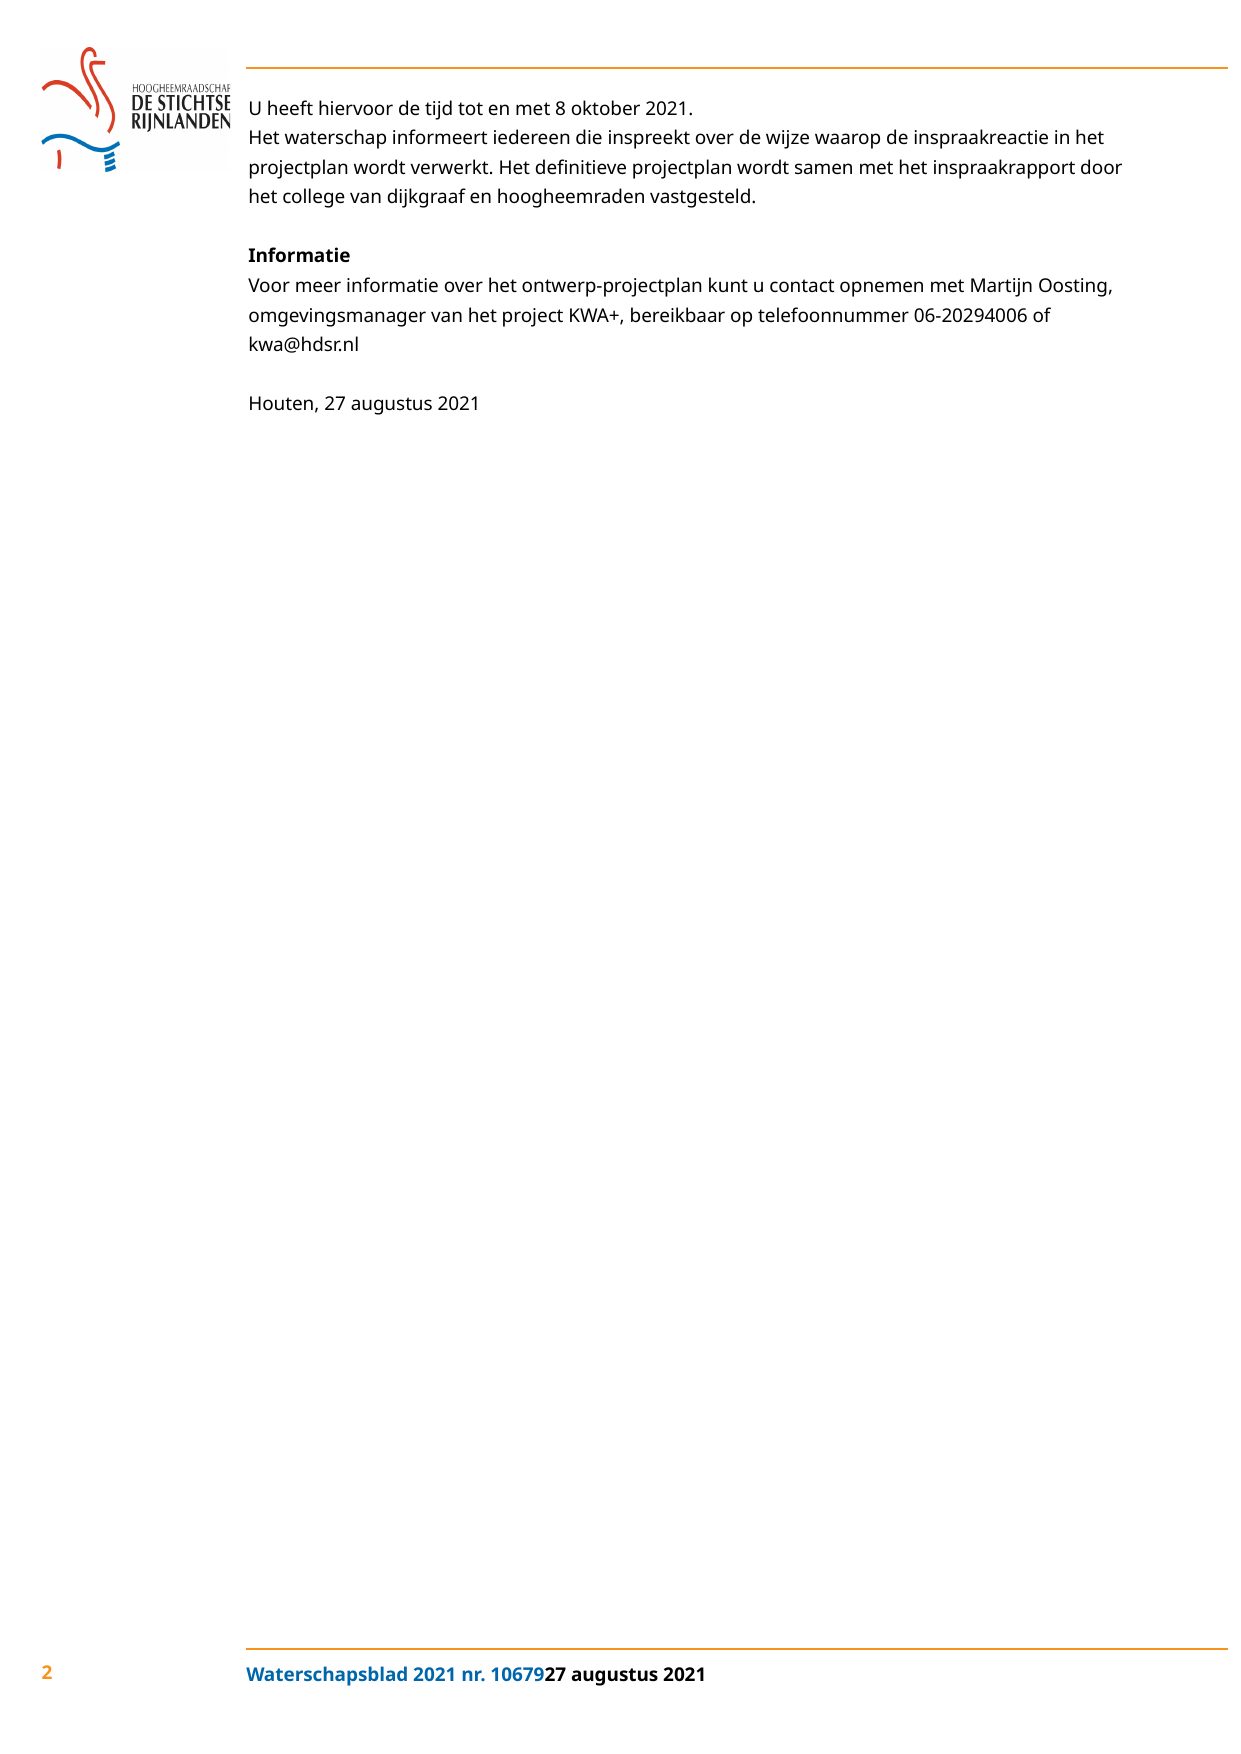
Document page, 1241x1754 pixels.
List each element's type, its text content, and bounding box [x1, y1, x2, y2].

text Informatie [248, 243, 1152, 268]
text Houten, 27 augustus 2021 [248, 391, 1152, 416]
picture [41, 47, 231, 172]
text Voor meer informatie over het ontwerp-projectplan kunt u contact opnemen met Martijn Oosting, omgevingsmanager van het project KWA+, bereikbaar op telefoonnummer 06-20294006 of kwa@hdsr.nl [248, 272, 1152, 357]
text U heeft hiervoor de tijd tot en met 8 oktober 2021. [248, 95, 1152, 121]
text Het waterschap informeert iedereen die inspreekt over de wijze waarop de inspraakreactie in het projectplan wordt verwerkt. Het definitieve projectplan wordt samen met het inspraakrapport door het college van dijkgraaf en hoogheemraden vastgesteld. [248, 124, 1152, 209]
